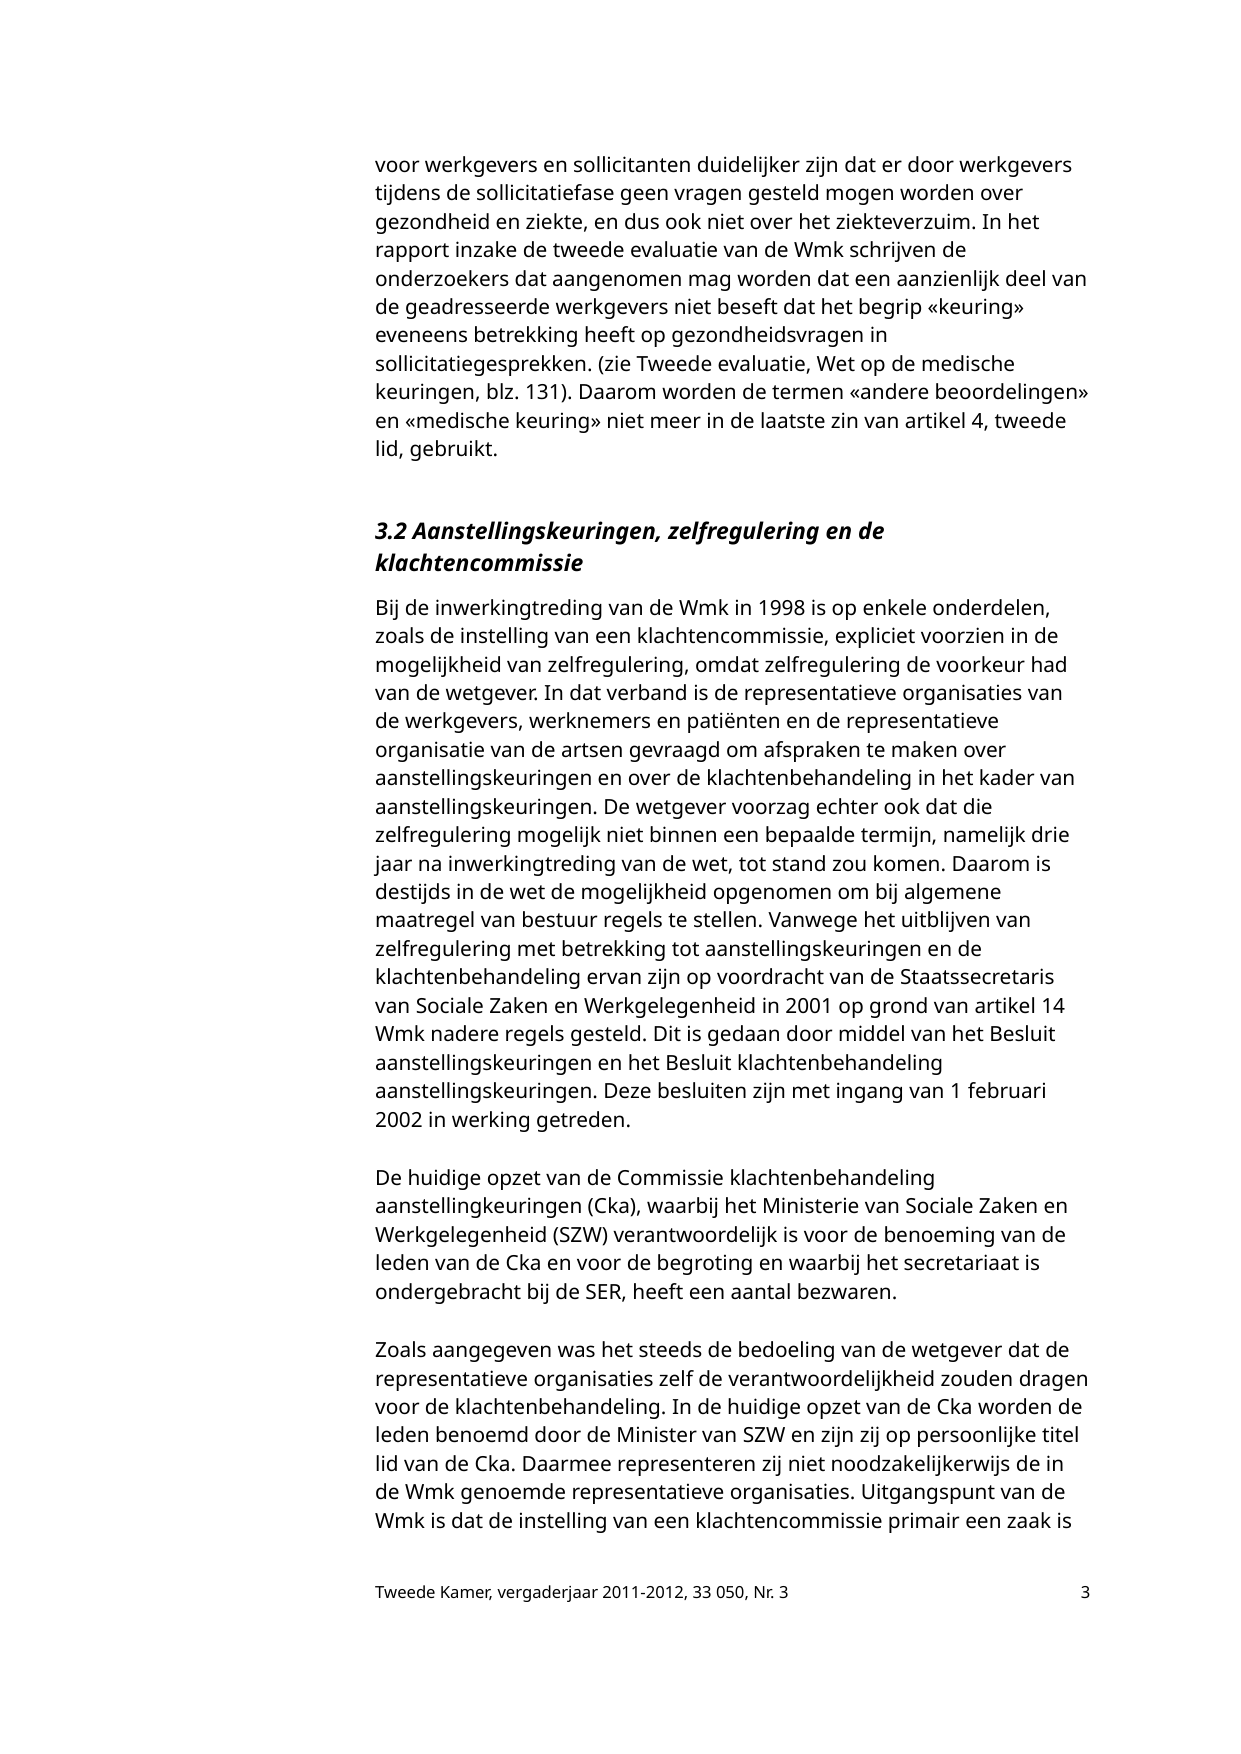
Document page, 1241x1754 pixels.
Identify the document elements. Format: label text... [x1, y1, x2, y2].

subtitle 3.2 Aanstellingskeuringen, zelfregulering en de klachtencommissie [375, 515, 1090, 578]
text voor werkgevers en sollicitanten duidelijker zijn dat er door werkgevers tijdens de sollicitatiefase geen vragen gesteld mogen worden over gezondheid en ziekte, en dus ook niet over het ziekteverzuim. In het rapport inzake de tweede evaluatie van de Wmk schrijven de onderzoekers dat aangenomen mag worden dat een aanzienlijk deel van de geadresseerde werkgevers niet beseft dat het begrip «keuring» eveneens betrekking heeft op gezondheidsvragen in sollicitatiegesprekken. (zie Tweede evaluatie, Wet op de medische keuringen, blz. 131). Daarom worden de termen «andere beoordelingen» en «medische keuring» niet meer in de laatste zin van artikel 4, tweede lid, gebruikt. [375, 150, 1090, 463]
text De huidige opzet van de Commissie klachtenbehandeling aanstellingkeuringen (Cka), waarbij het Ministerie van Sociale Zaken en Werkgelegenheid (SZW) verantwoordelijk is voor de benoeming van de leden van de Cka en voor de begroting en waarbij het secretariaat is ondergebracht bij de SER, heeft een aantal bezwaren. [375, 1163, 1090, 1305]
text Bij de inwerkingtreding van de Wmk in 1998 is op enkele onderdelen, zoals de instelling van een klachtencommissie, expliciet voorzien in de mogelijkheid van zelfregulering, omdat zelfregulering de voorkeur had van de wetgever. In dat verband is de representatieve organisaties van de werkgevers, werknemers en patiënten en de representatieve organisatie van de artsen gevraagd om afspraken te maken over aanstellingskeuringen en over de klachtenbehandeling in het kader van aanstellingskeuringen. De wetgever voorzag echter ook dat die zelfregulering mogelijk niet binnen een bepaalde termijn, namelijk drie jaar na inwerkingtreding van de wet, tot stand zou komen. Daarom is destijds in de wet de mogelijkheid opgenomen om bij algemene maatregel van bestuur regels te stellen. Vanwege het uitblijven van zelfregulering met betrekking tot aanstellingskeuringen en de klachtenbehandeling ervan zijn op voordracht van de Staatssecretaris van Sociale Zaken en Werkgelegenheid in 2001 op grond van artikel 14 Wmk nadere regels gesteld. Dit is gedaan door middel van het Besluit aanstellingskeuringen en het Besluit klachtenbehandeling aanstellingskeuringen. Deze besluiten zijn met ingang van 1 februari 2002 in werking getreden. [375, 593, 1090, 1133]
text Zoals aangegeven was het steeds de bedoeling van de wetgever dat de representatieve organisaties zelf de verantwoordelijkheid zouden dragen voor de klachtenbehandeling. In de huidige opzet van de Cka worden de leden benoemd door de Minister van SZW en zijn zij op persoonlijke titel lid van de Cka. Daarmee representeren zij niet noodzakelijkerwijs de in de Wmk genoemde representatieve organisaties. Uitgangspunt van de Wmk is dat de instelling van een klachtencommissie primair een zaak is [375, 1335, 1090, 1534]
